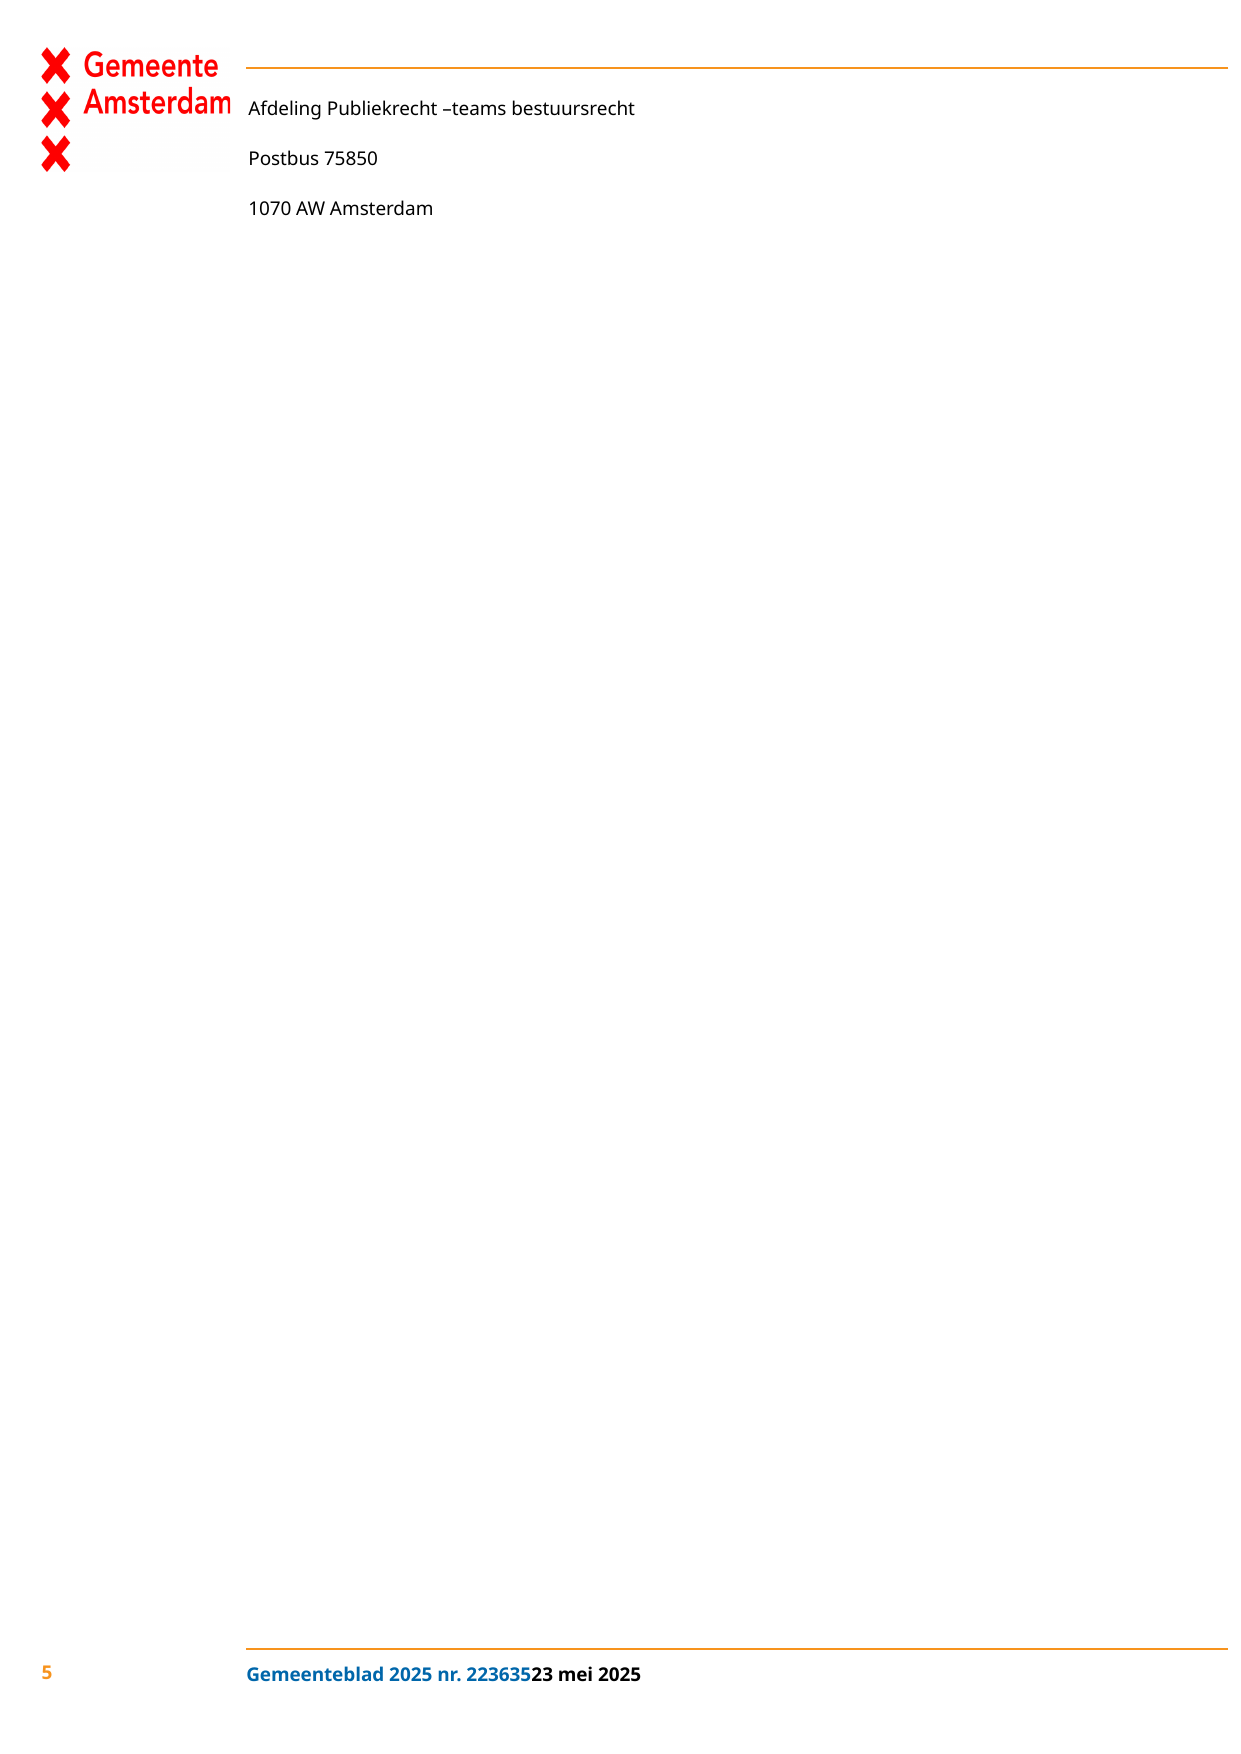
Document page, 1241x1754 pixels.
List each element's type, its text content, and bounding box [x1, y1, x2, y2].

text 1070 AW Amsterdam [248, 196, 1152, 221]
text Postbus 75850 [248, 145, 1152, 171]
picture [41, 47, 231, 172]
text Afdeling Publiekrecht –teams bestuursrecht [248, 95, 1152, 121]
